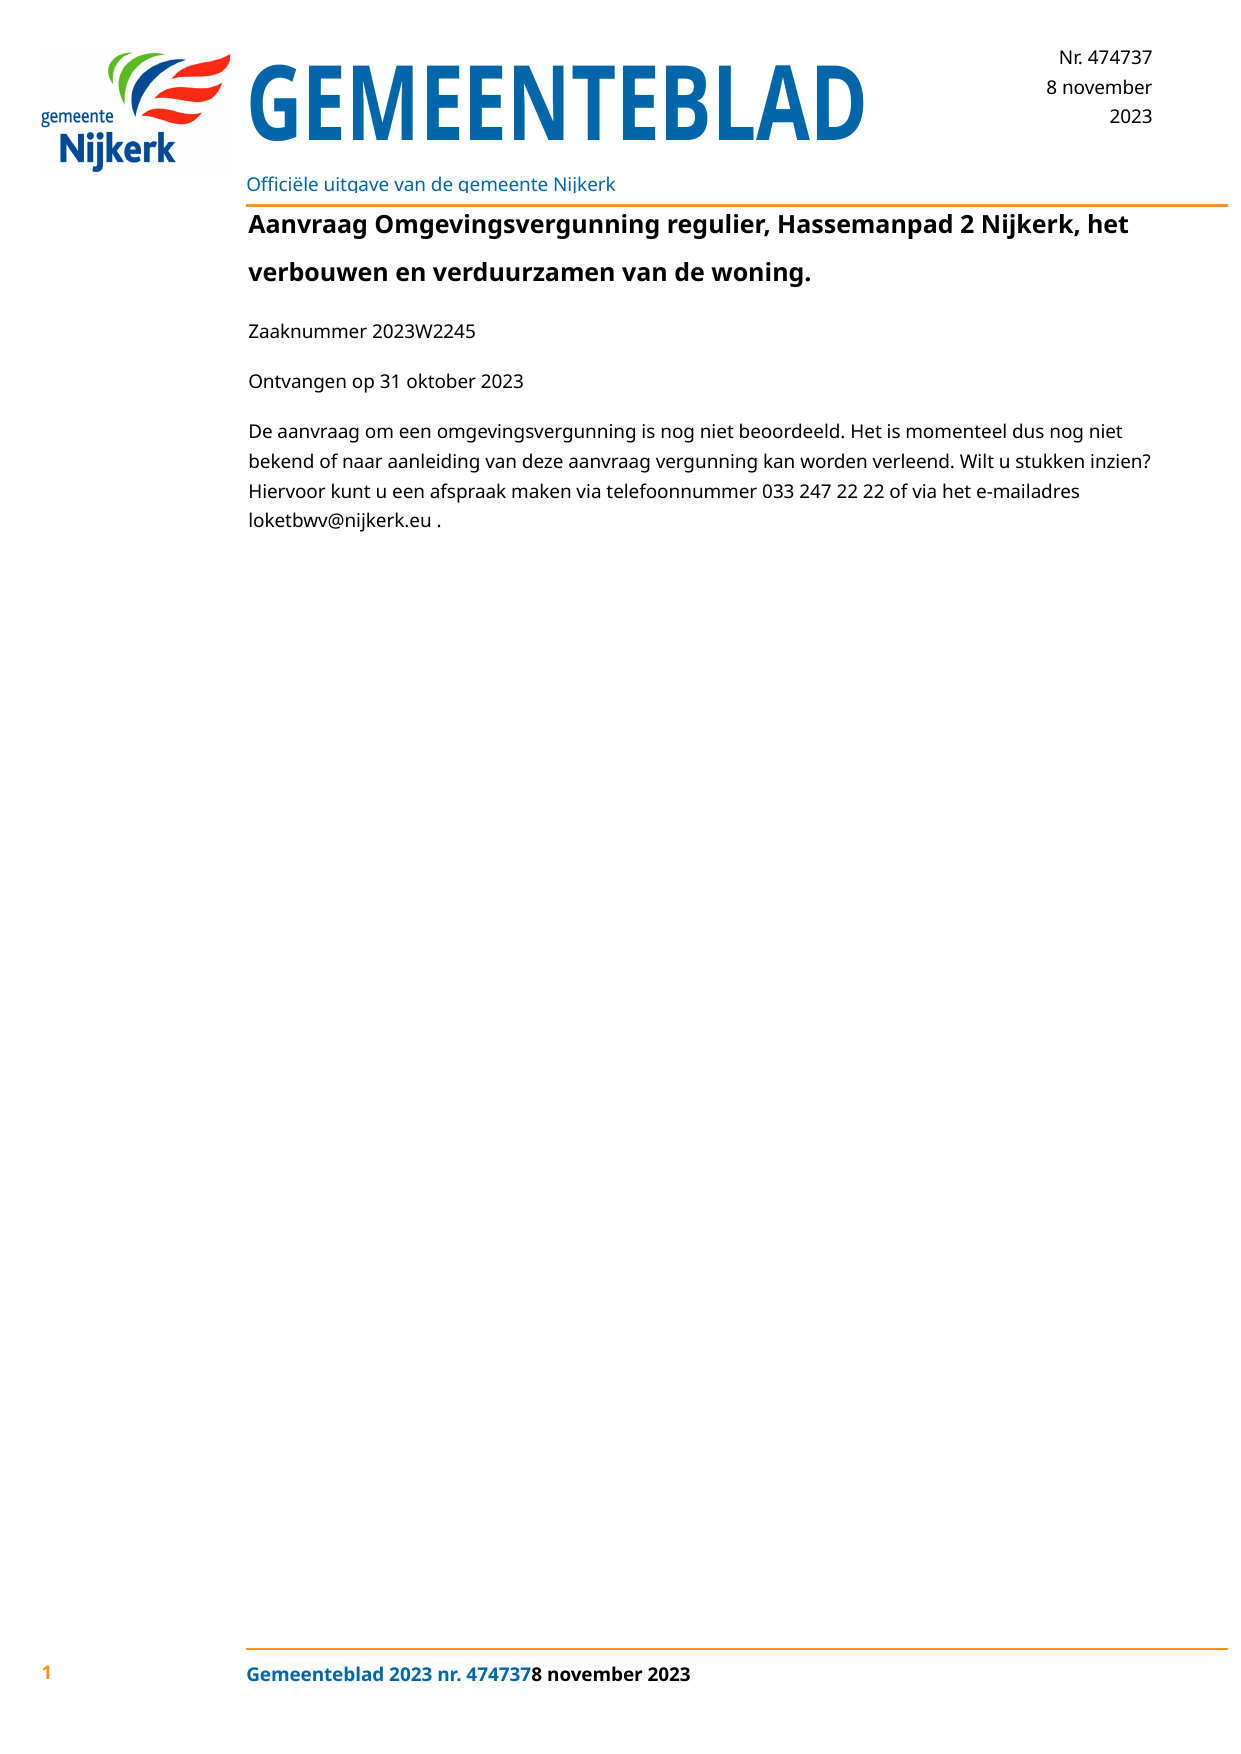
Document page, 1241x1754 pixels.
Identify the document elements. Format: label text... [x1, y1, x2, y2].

text Ontvangen op 31 oktober 2023 [248, 368, 1152, 394]
text Aanvraag Omgevingsvergunning regulier, Hassemanpad 2 Nijkerk, het verbouwen en verduurzamen van de woning. [248, 207, 1152, 288]
text Zaaknummer 2023W2245 [248, 318, 1152, 344]
text De aanvraag om een omgevingsvergunning is nog niet beoordeeld. Het is momenteel dus nog niet bekend of naar aanleiding van deze aanvraag vergunning kan worden verleend. Wilt u stukken inzien? Hiervoor kunt u een afspraak maken via telefoonnummer 033 247 22 22 of via het e-mailadres loketbwv@nijkerk.eu . [248, 419, 1152, 533]
picture [41, 47, 231, 172]
